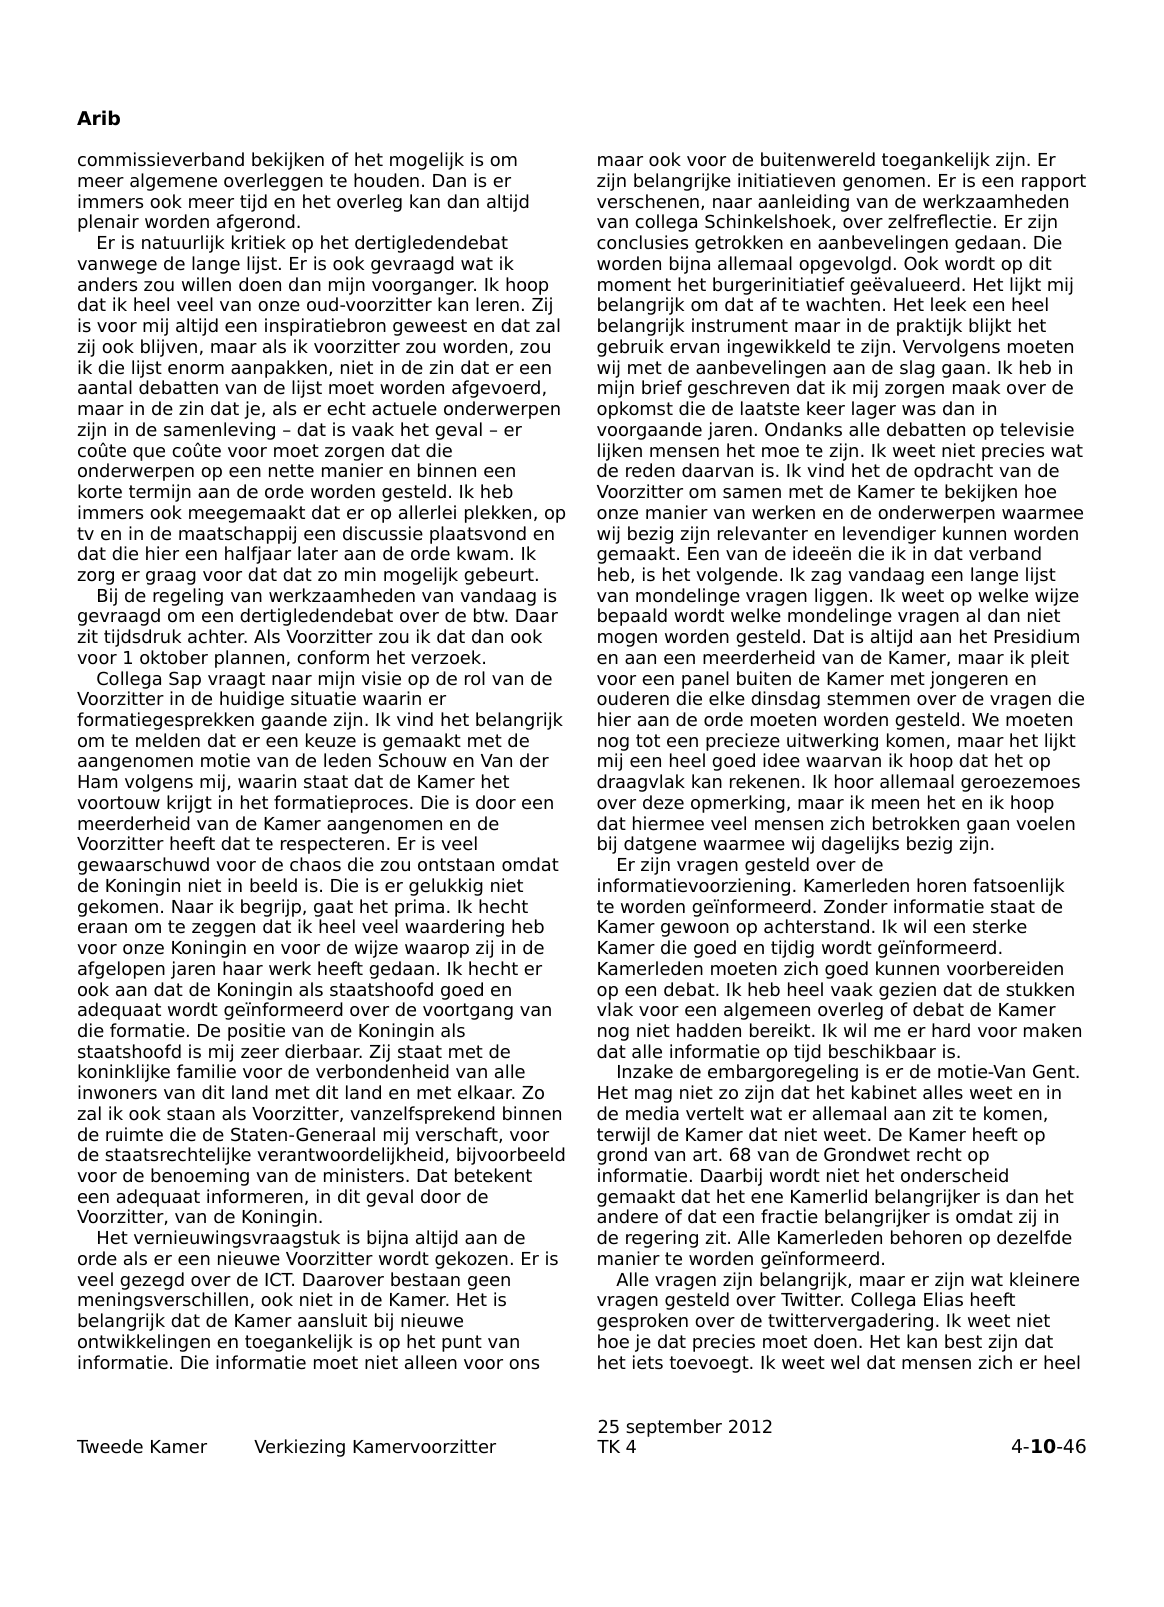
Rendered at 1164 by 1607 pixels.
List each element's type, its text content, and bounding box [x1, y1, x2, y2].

text maar ook voor de buitenwereld toegankelijk zijn. Er zijn belangrijke initiatieven genomen. Er is een rapport verschenen, naar aanleiding van de werkzaamheden van collega Schinkelshoek, over zelfreflectie. Er zijn conclusies getrokken en aanbevelingen gedaan. Die worden bijna allemaal opgevolgd. Ook wordt op dit moment het burgerinitiatief geëvalueerd. Het lijkt mij belangrijk om dat af te wachten. Het leek een heel belangrijk instrument maar in de praktijk blijkt het gebruik ervan ingewikkeld te zijn. Vervolgens moeten wij met de aanbevelingen aan de slag gaan. Ik heb in mijn brief geschreven dat ik mij zorgen maak over de opkomst die de laatste keer lager was dan in voorgaande jaren. Ondanks alle debatten op televisie lijken mensen het moe te zijn. Ik weet niet precies wat de reden daarvan is. Ik vind het de opdracht van de Voorzitter om samen met de Kamer te bekijken hoe onze manier van werken en de onderwerpen waarmee wij bezig zijn relevanter en levendiger kunnen worden gemaakt. Een van de ideeën die ik in dat verband heb, is het volgende. Ik zag vandaag een lange lijst van mondelinge vragen liggen. Ik weet op welke wijze bepaald wordt welke mondelinge vragen al dan niet mogen worden gesteld. Dat is altijd aan het Presidium en aan een meerderheid van de Kamer, maar ik pleit voor een panel buiten de Kamer met jongeren en ouderen die elke dinsdag stemmen over de vragen die hier aan de orde moeten worden gesteld. We moeten nog tot een precieze uitwerking komen, maar het lijkt mij een heel goed idee waarvan ik hoop dat het op draagvlak kan rekenen. Ik hoor allemaal geroezemoes over deze opmerking, maar ik meen het en ik hoop dat hiermee veel mensen zich betrokken gaan voelen bij datgene waarmee wij dagelijks bezig zijn. [596, 150, 1087, 855]
text Alle vragen zijn belangrijk, maar er zijn wat kleinere vragen gesteld over Twitter. Collega Elias heeft gesproken over de twittervergadering. Ik weet niet hoe je dat precies moet doen. Het kan best zijn dat het iets toevoegt. Ik weet wel dat mensen zich er heel [596, 1269, 1087, 1373]
text Er is natuurlijk kritiek op het dertigledendebat vanwege de lange lijst. Er is ook gevraagd wat ik anders zou willen doen dan mijn voorganger. Ik hoop dat ik heel veel van onze oud-voorzitter kan leren. Zij is voor mij altijd een inspiratiebron geweest en dat zal zij ook blijven, maar als ik voorzitter zou worden, zou ik die lijst enorm aanpakken, niet in de zin dat er een aantal debatten van de lijst moet worden afgevoerd, maar in de zin dat je, als er echt actuele onderwerpen zijn in de samenleving – dat is vaak het geval – er coûte que coûte voor moet zorgen dat die onderwerpen op een nette manier en binnen een korte termijn aan de orde worden gesteld. Ik heb immers ook meegemaakt dat er op allerlei plekken, op tv en in de maatschappij een discussie plaatsvond en dat die hier een halfjaar later aan de orde kwam. Ik zorg er graag voor dat dat zo min mogelijk gebeurt. [77, 233, 567, 586]
text Collega Sap vraagt naar mijn visie op de rol van de Voorzitter in de huidige situatie waarin er formatiegesprekken gaande zijn. Ik vind het belangrijk om te melden dat er een keuze is gemaakt met de aangenomen motie van de leden Schouw en Van der Ham volgens mij, waarin staat dat de Kamer het voortouw krijgt in het formatieproces. Die is door een meerderheid van de Kamer aangenomen en de Voorzitter heeft dat te respecteren. Er is veel gewaarschuwd voor de chaos die zou ontstaan omdat de Koningin niet in beeld is. Die is er gelukkig niet gekomen. Naar ik begrijp, gaat het prima. Ik hecht eraan om te zeggen dat ik heel veel waardering heb voor onze Koningin en voor de wijze waarop zij in de afgelopen jaren haar werk heeft gedaan. Ik hecht er ook aan dat de Koningin als staatshoofd goed en adequaat wordt geïnformeerd over de voortgang van die formatie. De positie van de Koningin als staatshoofd is mij zeer dierbaar. Zij staat met de koninklijke familie voor de verbondenheid van alle inwoners van dit land met dit land en met elkaar. Zo zal ik ook staan als Voorzitter, vanzelfsprekend binnen de ruimte die de Staten-Generaal mij verschaft, voor de staatsrechtelijke verantwoordelijkheid, bijvoorbeeld voor de benoeming van de ministers. Dat betekent een adequaat informeren, in dit geval door de Voorzitter, van de Koningin. [77, 668, 567, 1228]
text commissieverband bekijken of het mogelijk is om meer algemene overleggen te houden. Dan is er immers ook meer tijd en het overleg kan dan altijd plenair worden afgerond. [77, 150, 567, 233]
text Er zijn vragen gesteld over de informatievoorziening. Kamerleden horen fatsoenlijk te worden geïnformeerd. Zonder informatie staat de Kamer gewoon op achterstand. Ik wil een sterke Kamer die goed en tijdig wordt geïnformeerd. Kamerleden moeten zich goed kunnen voorbereiden op een debat. Ik heb heel vaak gezien dat de stukken vlak voor een algemeen overleg of debat de Kamer nog niet hadden bereikt. Ik wil me er hard voor maken dat alle informatie op tijd beschikbaar is. [596, 855, 1087, 1062]
text Inzake de embargoregeling is er de motie-Van Gent. Het mag niet zo zijn dat het kabinet alles weet en in de media vertelt wat er allemaal aan zit te komen, terwijl de Kamer dat niet weet. De Kamer heeft op grond van art. 68 van de Grondwet recht op informatie. Daarbij wordt niet het onderscheid gemaakt dat het ene Kamerlid belangrijker is dan het andere of dat een fractie belangrijker is omdat zij in de regering zit. Alle Kamerleden behoren op dezelfde manier te worden geïnformeerd. [596, 1062, 1087, 1269]
text Bij de regeling van werkzaamheden van vandaag is gevraagd om een dertigledendebat over de btw. Daar zit tijdsdruk achter. Als Voorzitter zou ik dat dan ook voor 1 oktober plannen, conform het verzoek. [77, 586, 567, 668]
text Het vernieuwingsvraagstuk is bijna altijd aan de orde als er een nieuwe Voorzitter wordt gekozen. Er is veel gezegd over de ICT. Daarover bestaan geen meningsverschillen, ook niet in de Kamer. Het is belangrijk dat de Kamer aansluit bij nieuwe ontwikkelingen en toegankelijk is op het punt van informatie. Die informatie moet niet alleen voor ons [77, 1228, 567, 1373]
